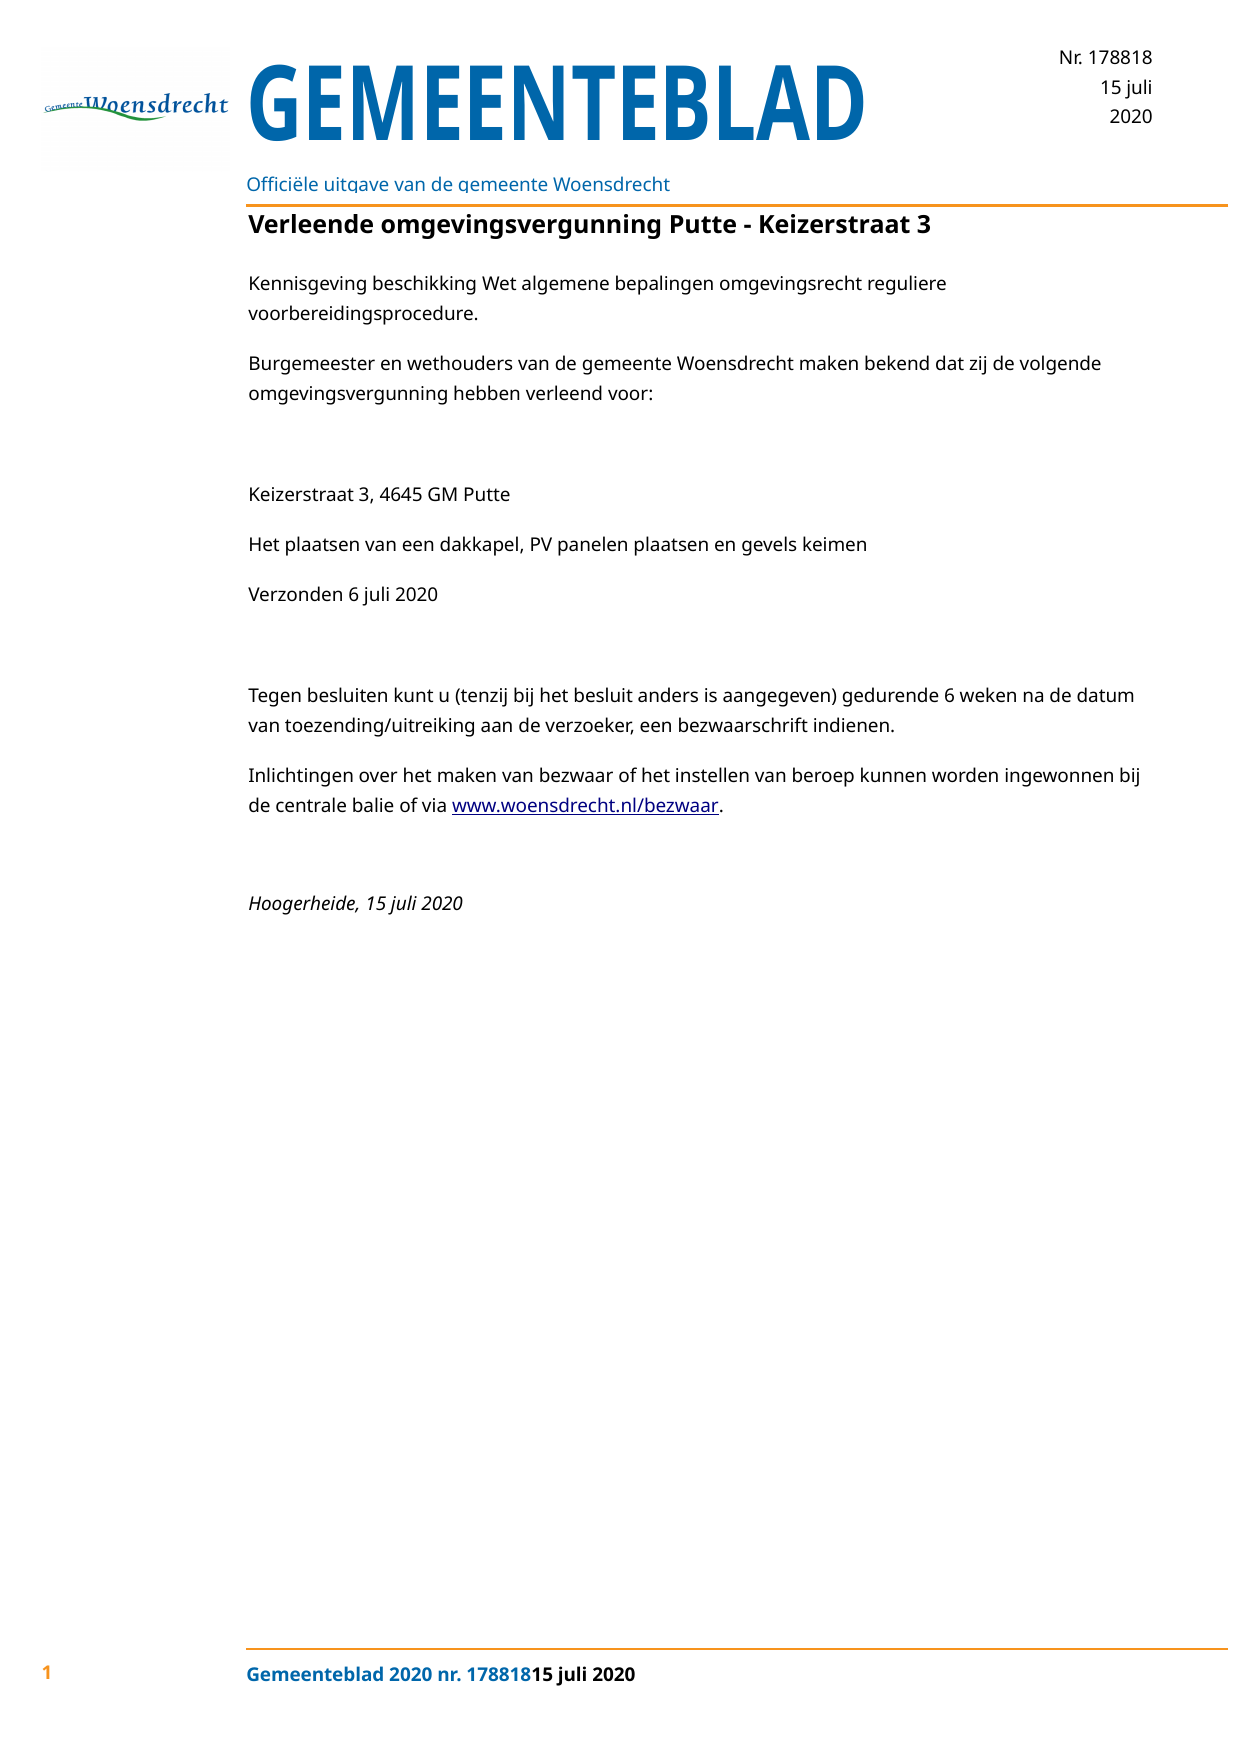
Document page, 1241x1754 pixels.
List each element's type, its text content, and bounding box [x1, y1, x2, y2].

text Inlichtingen over het maken van bezwaar of het instellen van beroep kunnen worden ingewonnen bij de centrale balie of via www.woensdrecht.nl/bezwaar. [248, 762, 1152, 818]
text Kennisgeving beschikking Wet algemene bepalingen omgevingsrecht reguliere voorbereidingsprocedure. [248, 270, 1152, 326]
text Het plaatsen van een dakkapel, PV panelen plaatsen en gevels keimen [248, 531, 1152, 557]
text Verzonden 6 juli 2020 [248, 582, 1152, 607]
text Keizerstraat 3, 4645 GM Putte [248, 481, 1152, 506]
text Burgemeester en wethouders van de gemeente Woensdrecht maken bekend dat zij de volgende omgevingsvergunning hebben verleend voor: [248, 350, 1152, 406]
text Tegen besluiten kunt u (tenzij bij het besluit anders is aangegeven) gedurende 6 weken na de datum van toezending/uitreiking aan de verzoeker, een bezwaarschrift indienen. [248, 682, 1152, 738]
text Hoogerheide, 15 juli 2020 [248, 890, 1152, 916]
text Verleende omgevingsvergunning Putte - Keizerstraat 3 [248, 207, 1152, 241]
picture [41, 47, 231, 172]
